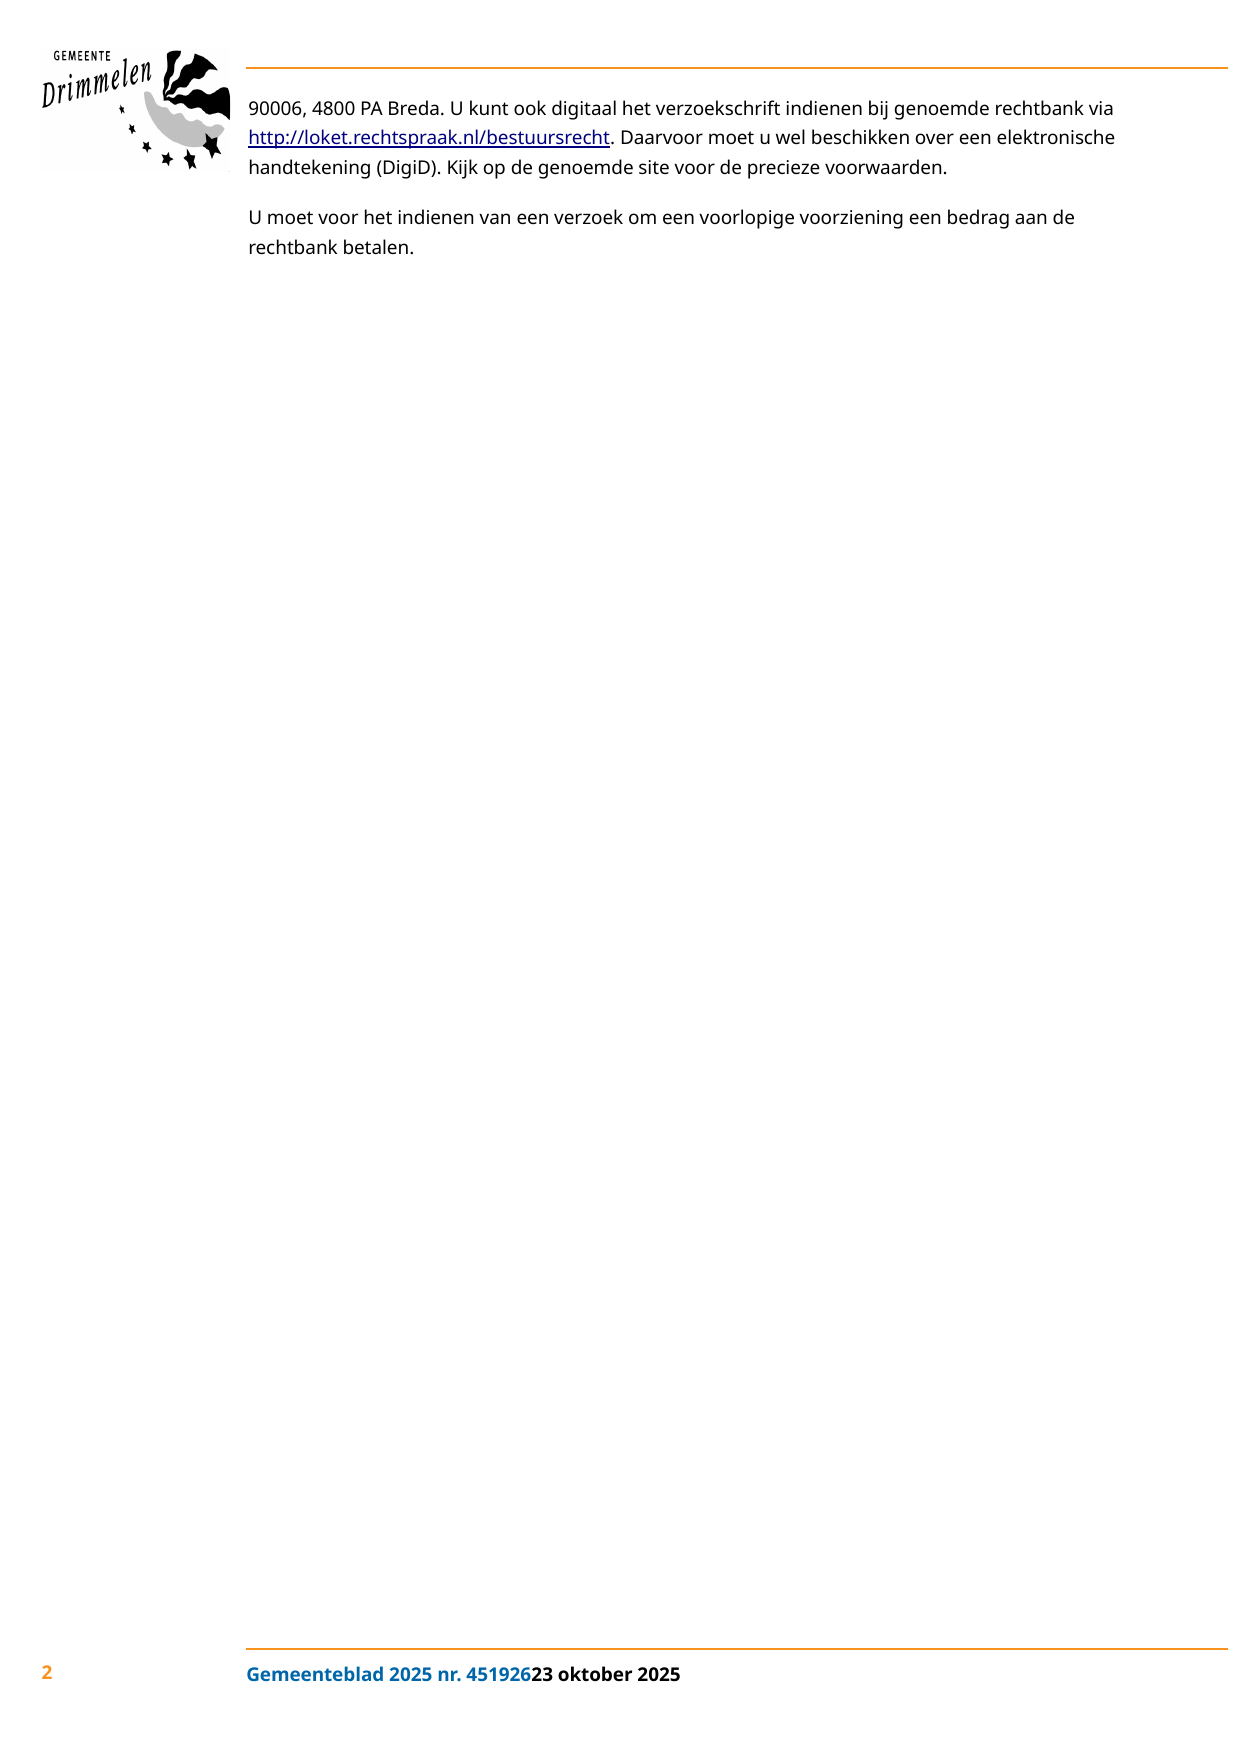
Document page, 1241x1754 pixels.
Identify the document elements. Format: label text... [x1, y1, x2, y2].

picture [41, 47, 231, 172]
text 90006, 4800 PA Breda. U kunt ook digitaal het verzoekschrift indienen bij genoemde rechtbank via http://loket.rechtspraak.nl/bestuursrecht. Daarvoor moet u wel beschikken over een elektronische handtekening (DigiD). Kijk op de genoemde site voor de precieze voorwaarden. [248, 95, 1152, 180]
text U moet voor het indienen van een verzoek om een voorlopige voorziening een bedrag aan de rechtbank betalen. [248, 204, 1152, 260]
